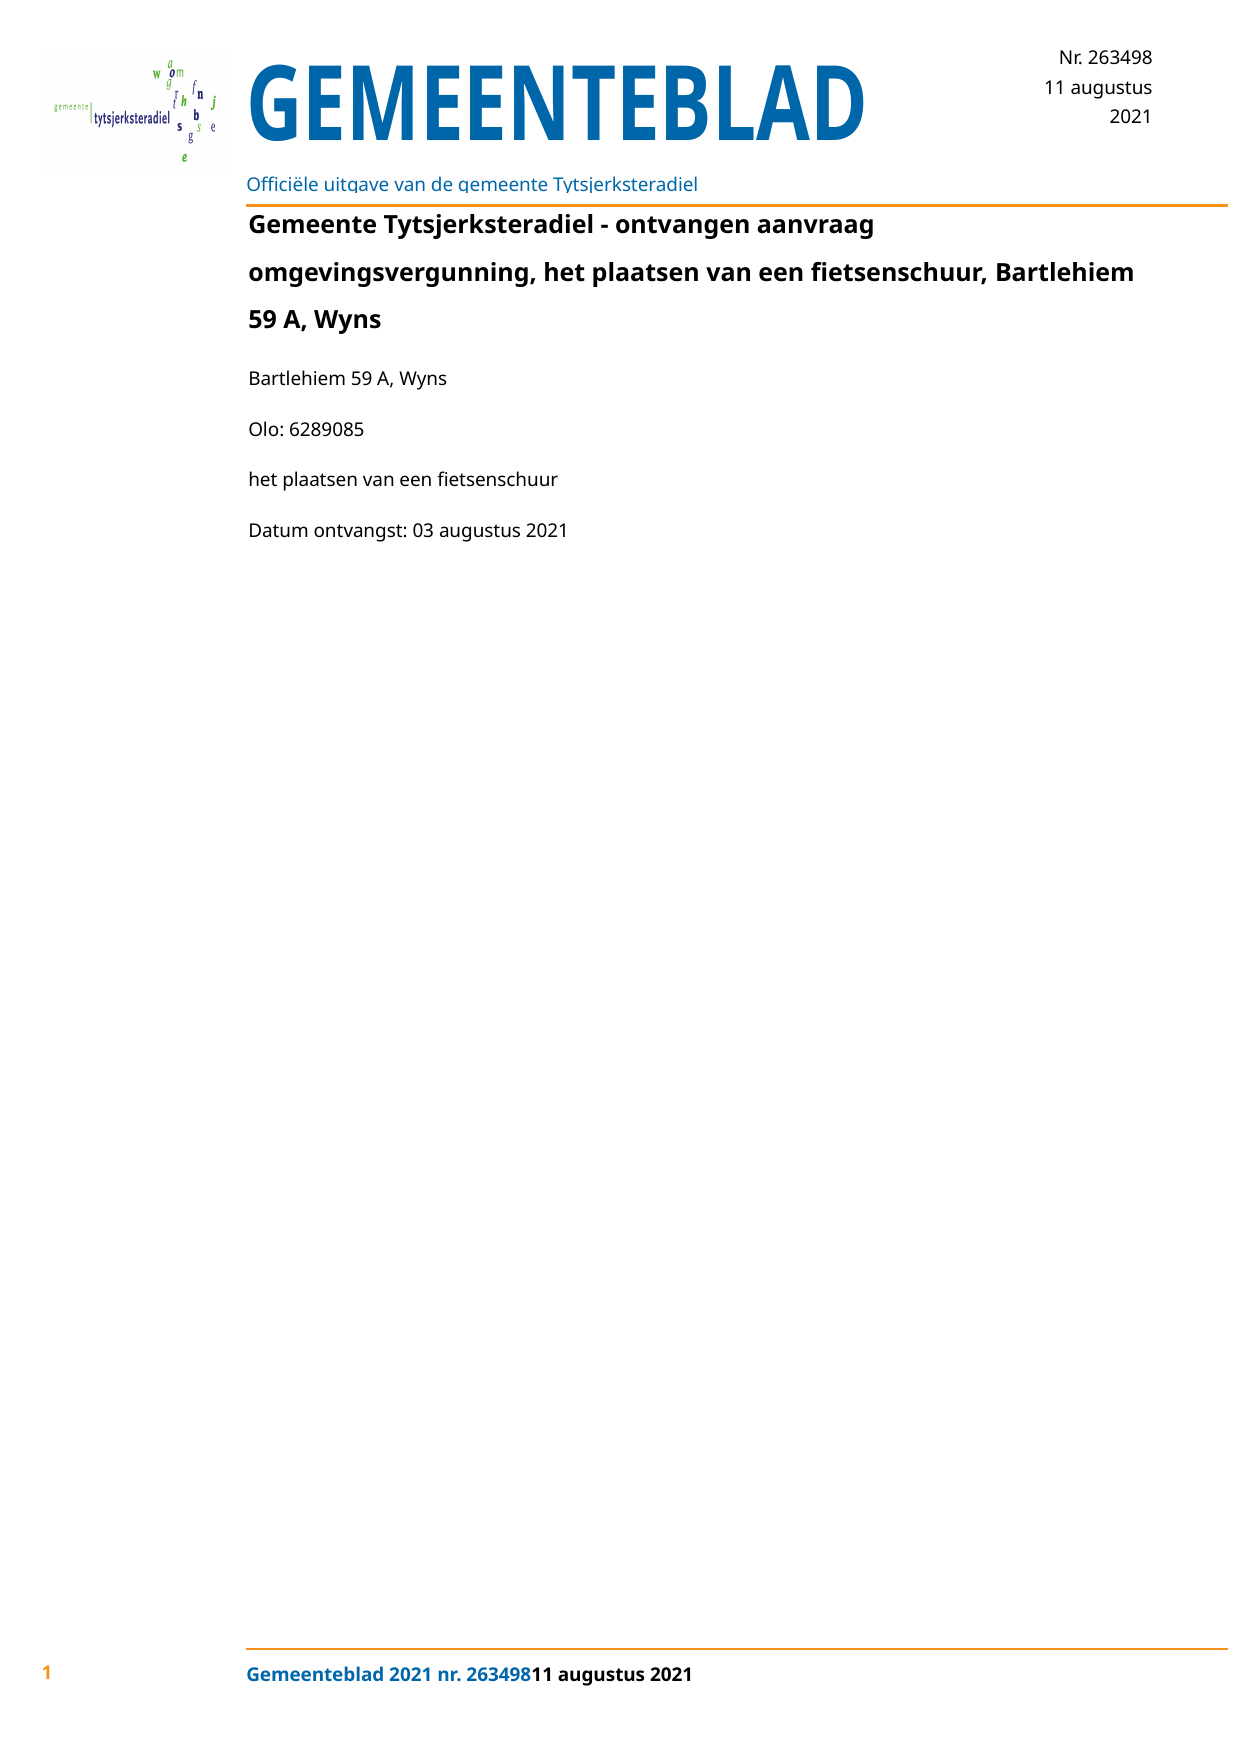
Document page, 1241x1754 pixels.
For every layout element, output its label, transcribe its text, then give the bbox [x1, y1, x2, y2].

text Gemeente Tytsjerksteradiel - ontvangen aanvraag omgevingsvergunning, het plaatsen van een fietsenschuur, Bartlehiem 59 A, Wyns [248, 207, 1152, 336]
text Bartlehiem 59 A, Wyns [248, 366, 1152, 391]
text Datum ontvangst: 03 augustus 2021 [248, 517, 1152, 542]
text Olo: 6289085 [248, 416, 1152, 442]
text het plaatsen van een fietsenschuur [248, 466, 1152, 492]
picture [41, 47, 231, 172]
